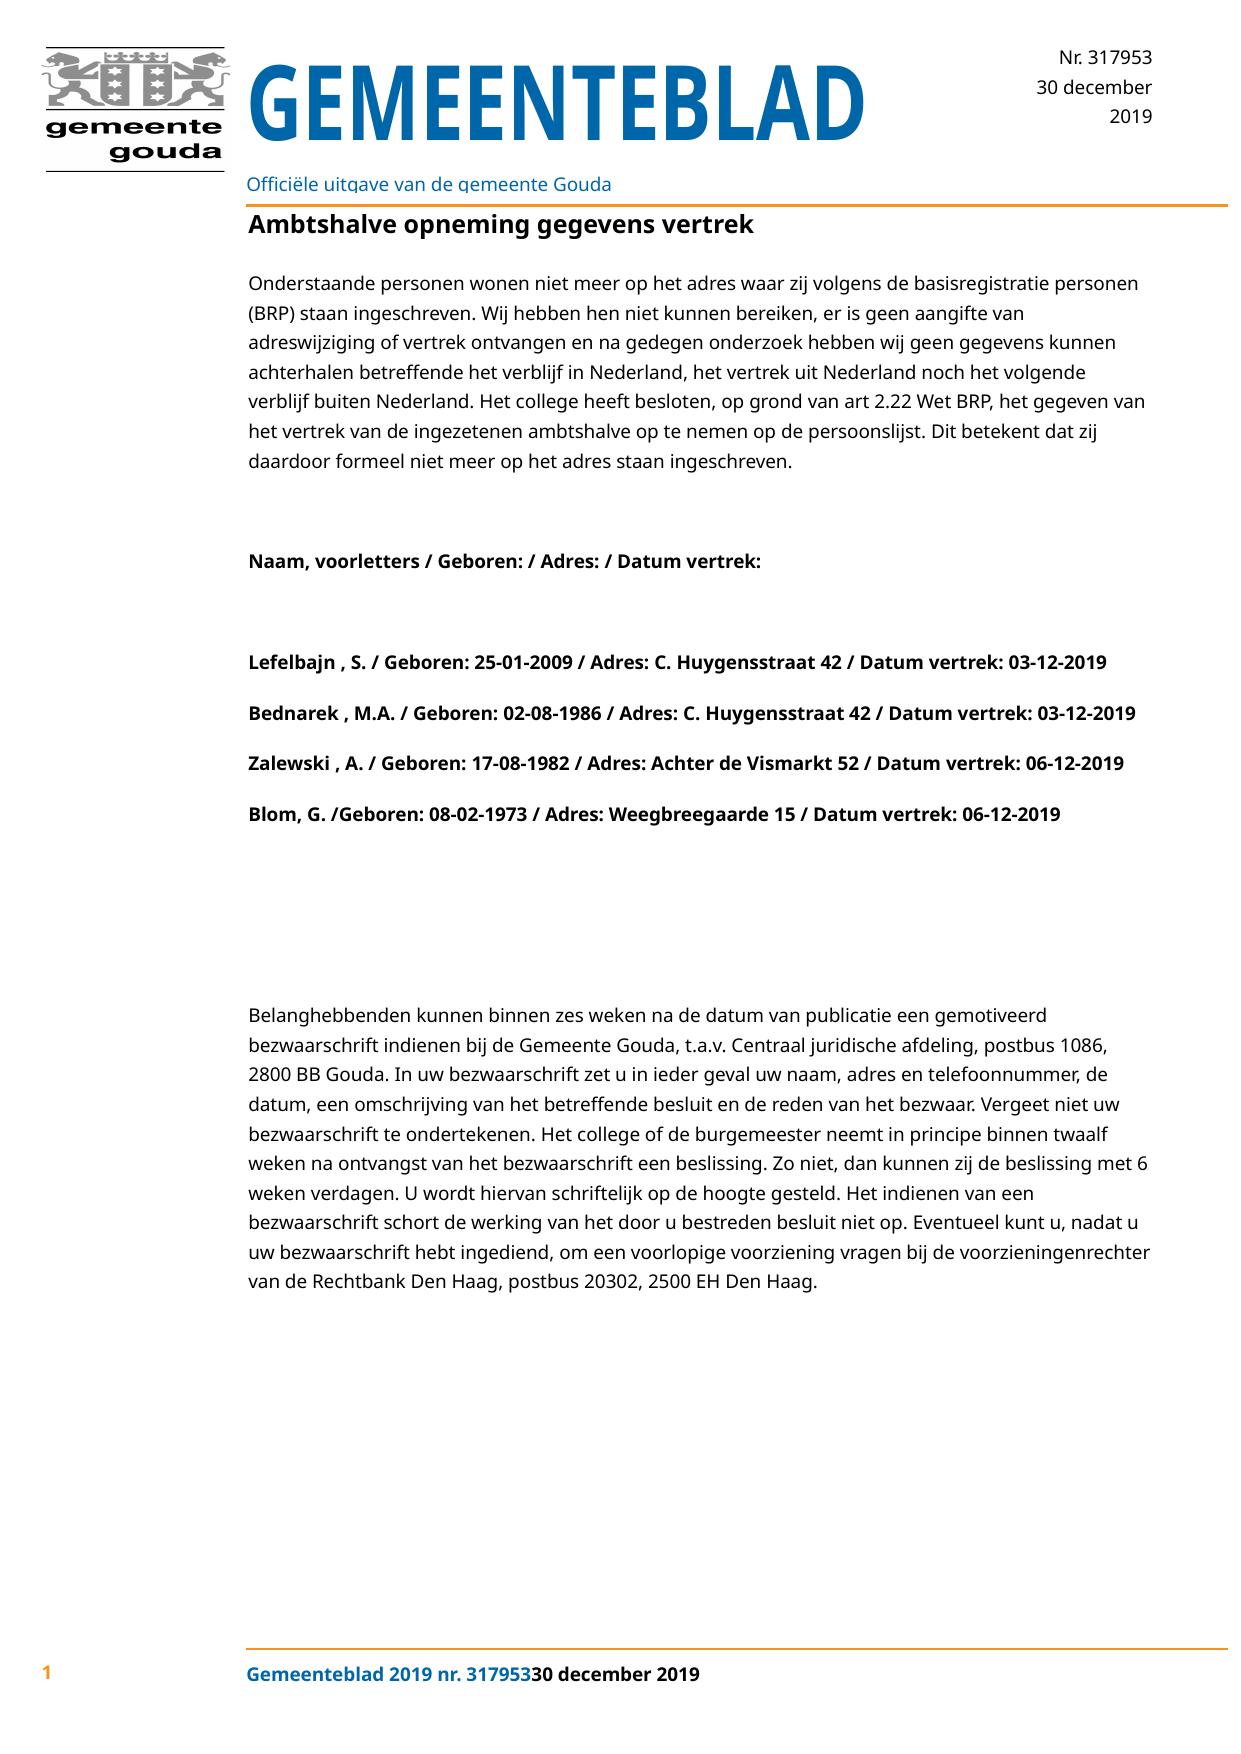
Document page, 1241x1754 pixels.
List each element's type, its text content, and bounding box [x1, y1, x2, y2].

text Naam, voorletters / Geboren: / Adres: / Datum vertrek: [248, 549, 1152, 574]
picture [41, 47, 231, 172]
text Ambtshalve opneming gegevens vertrek [248, 207, 1152, 241]
text Bednarek , M.A. / Geboren: 02-08-1986 / Adres: C. Huygensstraat 42 / Datum vertrek: 03-12-2019 [248, 700, 1152, 726]
text Zalewski , A. / Geboren: 17-08-1982 / Adres: Achter de Vismarkt 52 / Datum vertrek: 06-12-2019 [248, 750, 1152, 776]
text Onderstaande personen wonen niet meer op het adres waar zij volgens de basisregistratie personen (BRP) staan ingeschreven. Wij hebben hen niet kunnen bereiken, er is geen aangifte van adreswijziging of vertrek ontvangen en na gedegen onderzoek hebben wij geen gegevens kunnen achterhalen betreffende het verblijf in Nederland, het vertrek uit Nederland noch het volgende verblijf buiten Nederland. Het college heeft besloten, op grond van art 2.22 Wet BRP, het gegeven van het vertrek van de ingezetenen ambtshalve op te nemen op de persoonslijst. Dit betekent dat zij daardoor formeel niet meer op het adres staan ingeschreven. [248, 270, 1152, 473]
text Blom, G. /Geboren: 08-02-1973 / Adres: Weegbreegaarde 15 / Datum vertrek: 06-12-2019 [248, 801, 1152, 826]
text Belanghebbenden kunnen binnen zes weken na de datum van publicatie een gemotiveerd bezwaarschrift indienen bij de Gemeente Gouda, t.a.v. Centraal juridische afdeling, postbus 1086, 2800 BB Gouda. In uw bezwaarschrift zet u in ieder geval uw naam, adres en telefoonnummer, de datum, een omschrijving van het betreffende besluit en de reden van het bezwaar. Vergeet niet uw bezwaarschrift te ondertekenen. Het college of de burgemeester neemt in principe binnen twaalf weken na ontvangst van het bezwaarschrift een beslissing. Zo niet, dan kunnen zij de beslissing met 6 weken verdagen. U wordt hiervan schriftelijk op de hoogte gesteld. Het indienen van een bezwaarschrift schort de werking van het door u bestreden besluit niet op. Eventueel kunt u, nadat u uw bezwaarschrift hebt ingediend, om een voorlopige voorziening vragen bij de voorzieningenrechter van de Rechtbank Den Haag, postbus 20302, 2500 EH Den Haag. [248, 1002, 1152, 1294]
text Lefelbajn , S. / Geboren: 25-01-2009 / Adres: C. Huygensstraat 42 / Datum vertrek: 03-12-2019 [248, 649, 1152, 675]
